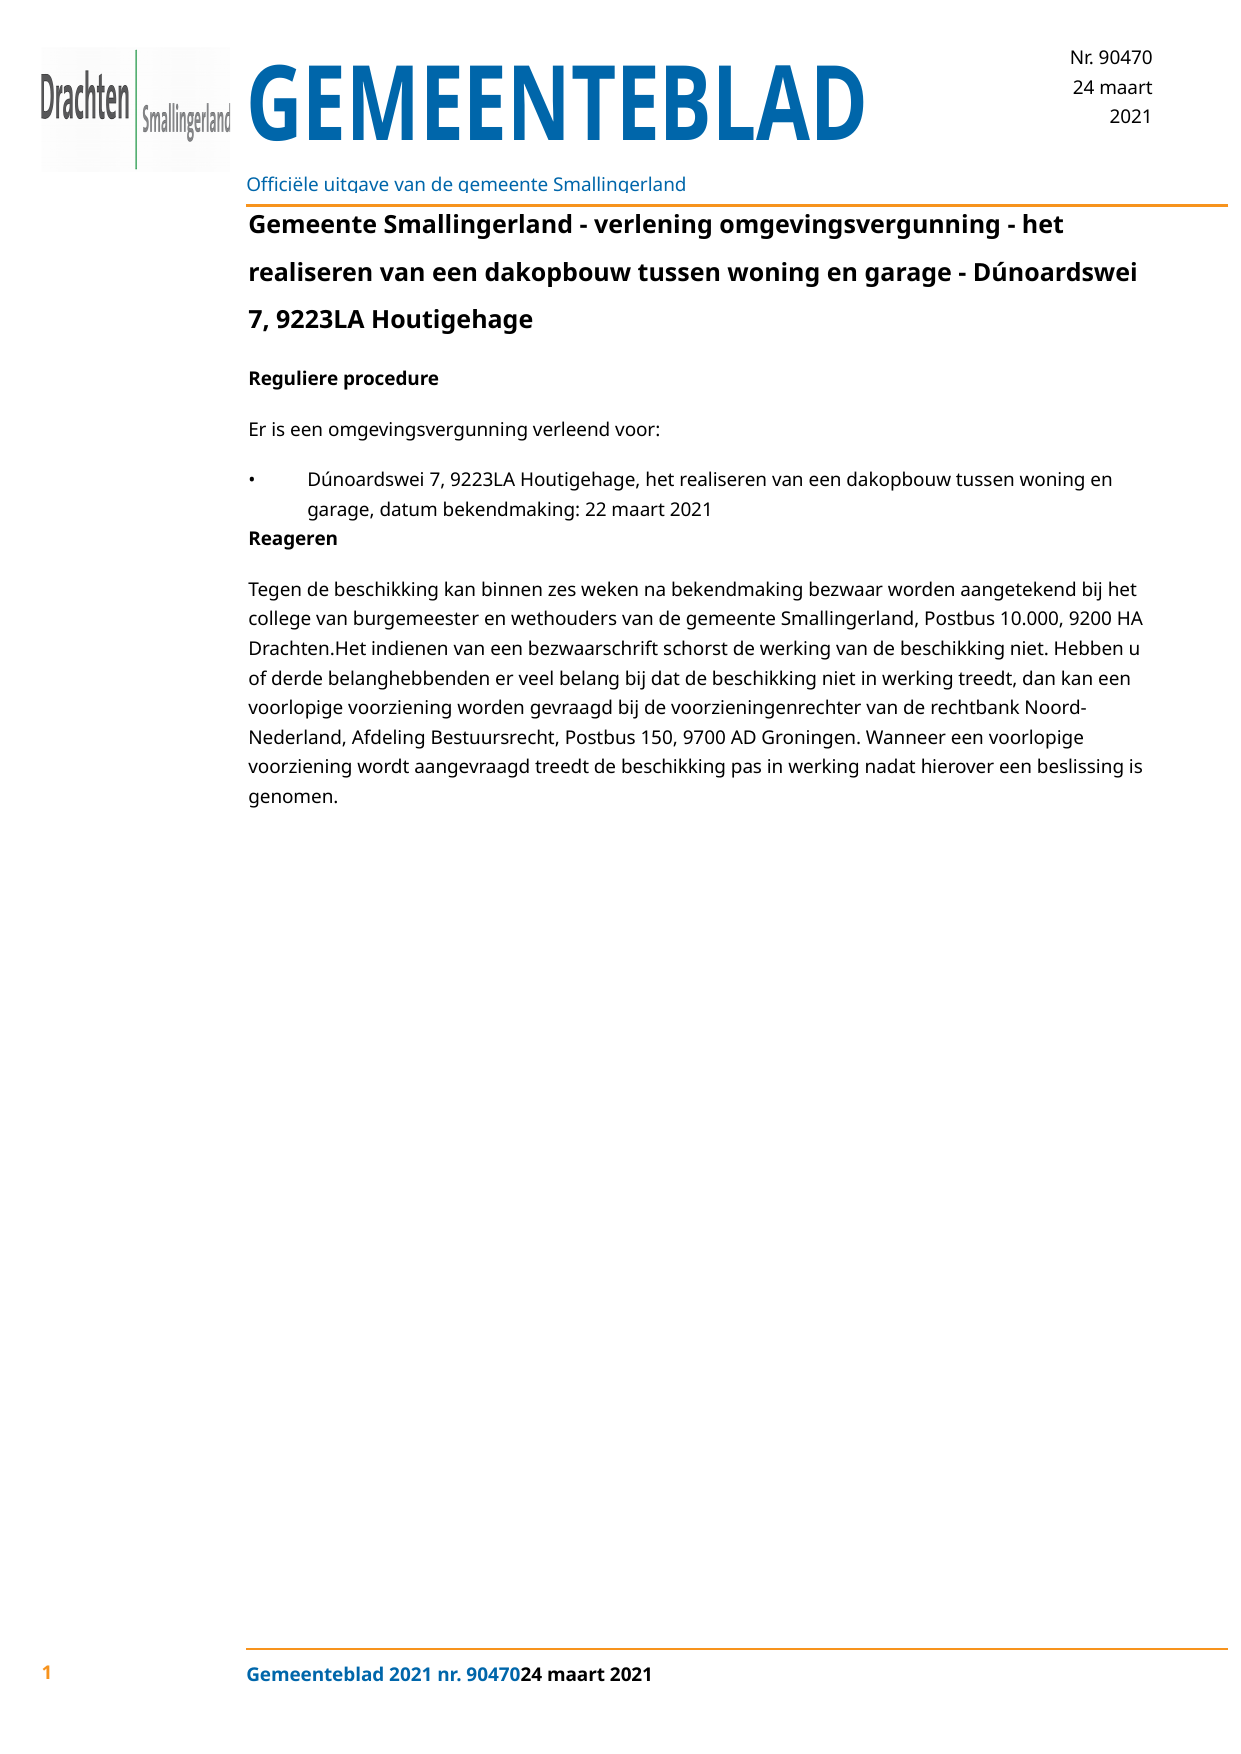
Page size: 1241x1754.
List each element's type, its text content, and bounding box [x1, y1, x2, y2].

text Gemeente Smallingerland - verlening omgevingsvergunning - het realiseren van een dakopbouw tussen woning en garage - Dúnoardswei 7, 9223LA Houtigehage [248, 207, 1152, 336]
text Tegen de beschikking kan binnen zes weken na bekendmaking bezwaar worden aangetekend bij het college van burgemeester en wethouders van de gemeente Smallingerland, Postbus 10.000, 9200 HA Drachten.Het indienen van een bezwaarschrift schorst de werking van de beschikking niet. Hebben u of derde belanghebbenden er veel belang bij dat de beschikking niet in werking treedt, dan kan een voorlopige voorziening worden gevraagd bij de voorzieningenrechter van de rechtbank Noord-Nederland, Afdeling Bestuursrecht, Postbus 150, 9700 AD Groningen. Wanneer een voorlopige voorziening wordt aangevraagd treedt de beschikking pas in werking nadat hierover een beslissing is genomen. [248, 576, 1152, 809]
text Reguliere procedure [248, 366, 1152, 391]
text Er is een omgevingsvergunning verleend voor: [248, 416, 1152, 442]
picture [41, 47, 231, 172]
list Dúnoardswei 7, 9223LA Houtigehage, het realiseren van een dakopbouw tussen woning en garage, datum bekendmaking: 22 maart 2021 [248, 466, 1152, 522]
text Reageren [248, 526, 1152, 551]
